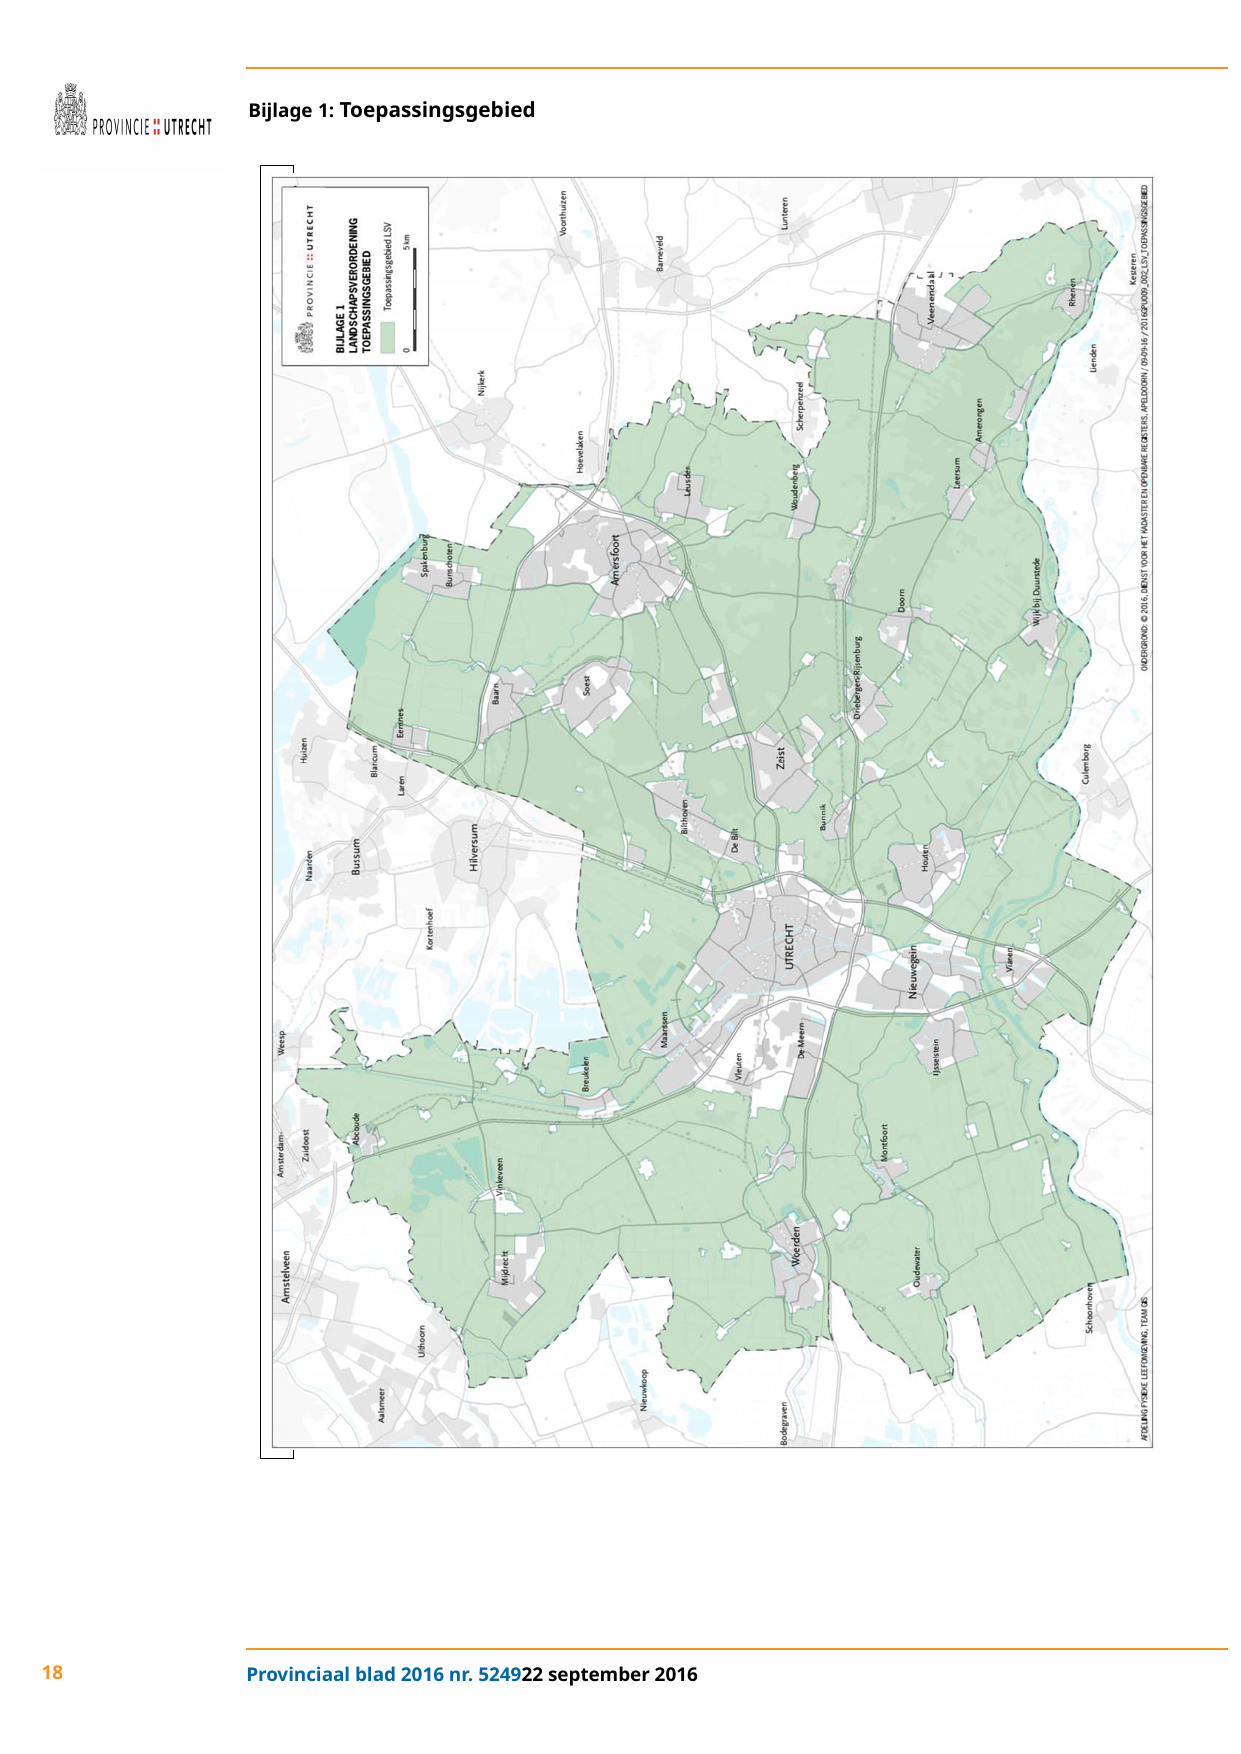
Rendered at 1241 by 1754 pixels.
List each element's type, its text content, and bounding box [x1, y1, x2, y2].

text Bijlage 1: Toepassingsgebied [248, 95, 1152, 123]
picture [41, 47, 231, 172]
picture [268, 173, 1155, 1450]
